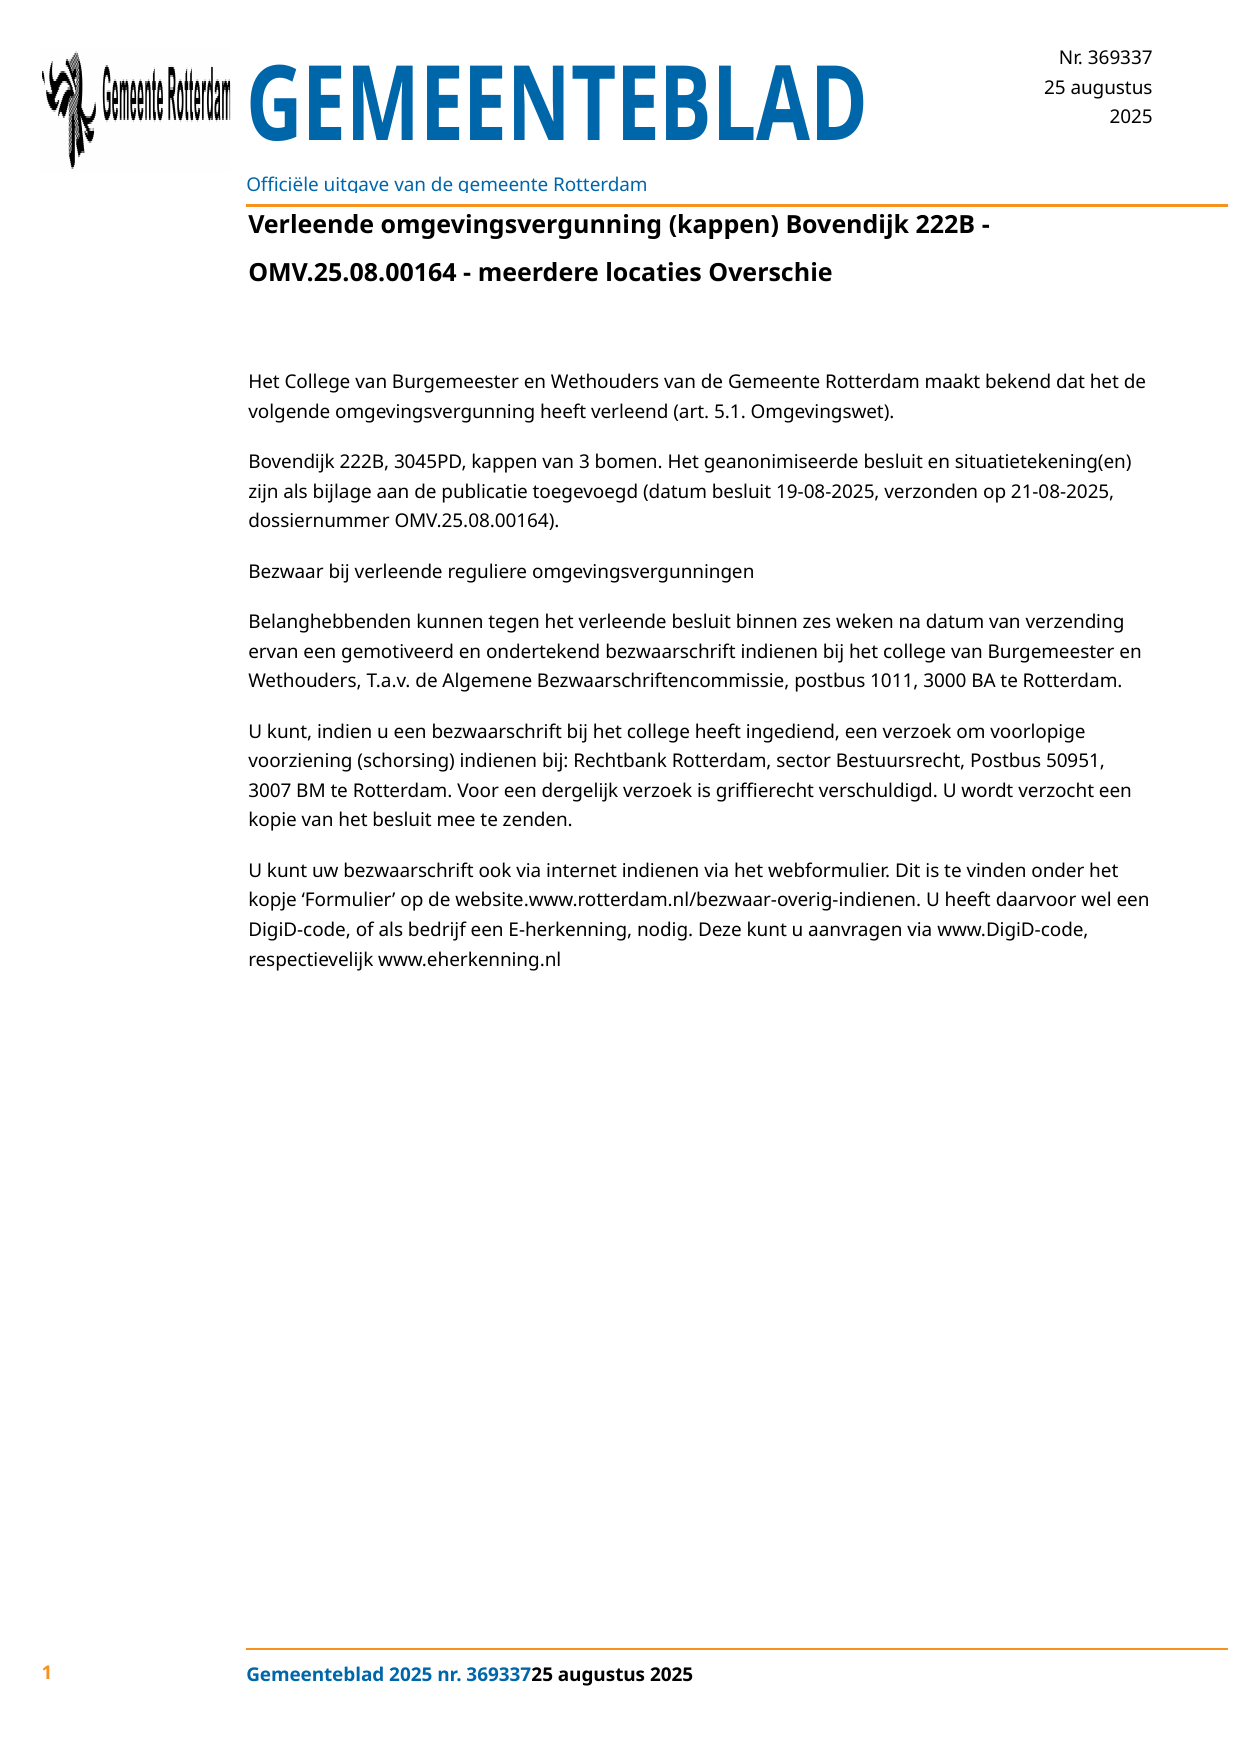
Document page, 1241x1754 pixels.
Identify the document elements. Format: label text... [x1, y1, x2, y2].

text U kunt, indien u een bezwaarschrift bij het college heeft ingediend, een verzoek om voorlopige voorziening (schorsing) indienen bij: Rechtbank Rotterdam, sector Bestuursrecht, Postbus 50951, 3007 BM te Rotterdam. Voor een dergelijk verzoek is griffierecht verschuldigd. U wordt verzocht een kopie van het besluit mee te zenden. [248, 718, 1152, 832]
picture [41, 47, 231, 172]
text Bezwaar bij verleende reguliere omgevingsvergunningen [248, 558, 1152, 584]
text Het College van Burgemeester en Wethouders van de Gemeente Rotterdam maakt bekend dat het de volgende omgevingsvergunning heeft verleend (art. 5.1. Omgevingswet). [248, 368, 1152, 424]
text U kunt uw bezwaarschrift ook via internet indienen via het webformulier. Dit is te vinden onder het kopje ‘Formulier’ op de website.www.rotterdam.nl/bezwaar-overig-indienen. U heeft daarvoor wel een DigiD-code, of als bedrijf een E-herkenning, nodig. Deze kunt u aanvragen via www.DigiD-code, respectievelijk www.eherkenning.nl [248, 857, 1152, 972]
text Belanghebbenden kunnen tegen het verleende besluit binnen zes weken na datum van verzending ervan een gemotiveerd en ondertekend bezwaarschrift indienen bij het college van Burgemeester en Wethouders, T.a.v. de Algemene Bezwaarschriftencommissie, postbus 1011, 3000 BA te Rotterdam. [248, 608, 1152, 693]
text Verleende omgevingsvergunning (kappen) Bovendijk 222B - OMV.25.08.00164 - meerdere locaties Overschie [248, 207, 1152, 288]
text Bovendijk 222B, 3045PD, kappen van 3 bomen. Het geanonimiseerde besluit en situatietekening(en) zijn als bijlage aan de publicatie toegevoegd (datum besluit 19-08-2025, verzonden op 21-08-2025, dossiernummer OMV.25.08.00164). [248, 448, 1152, 533]
